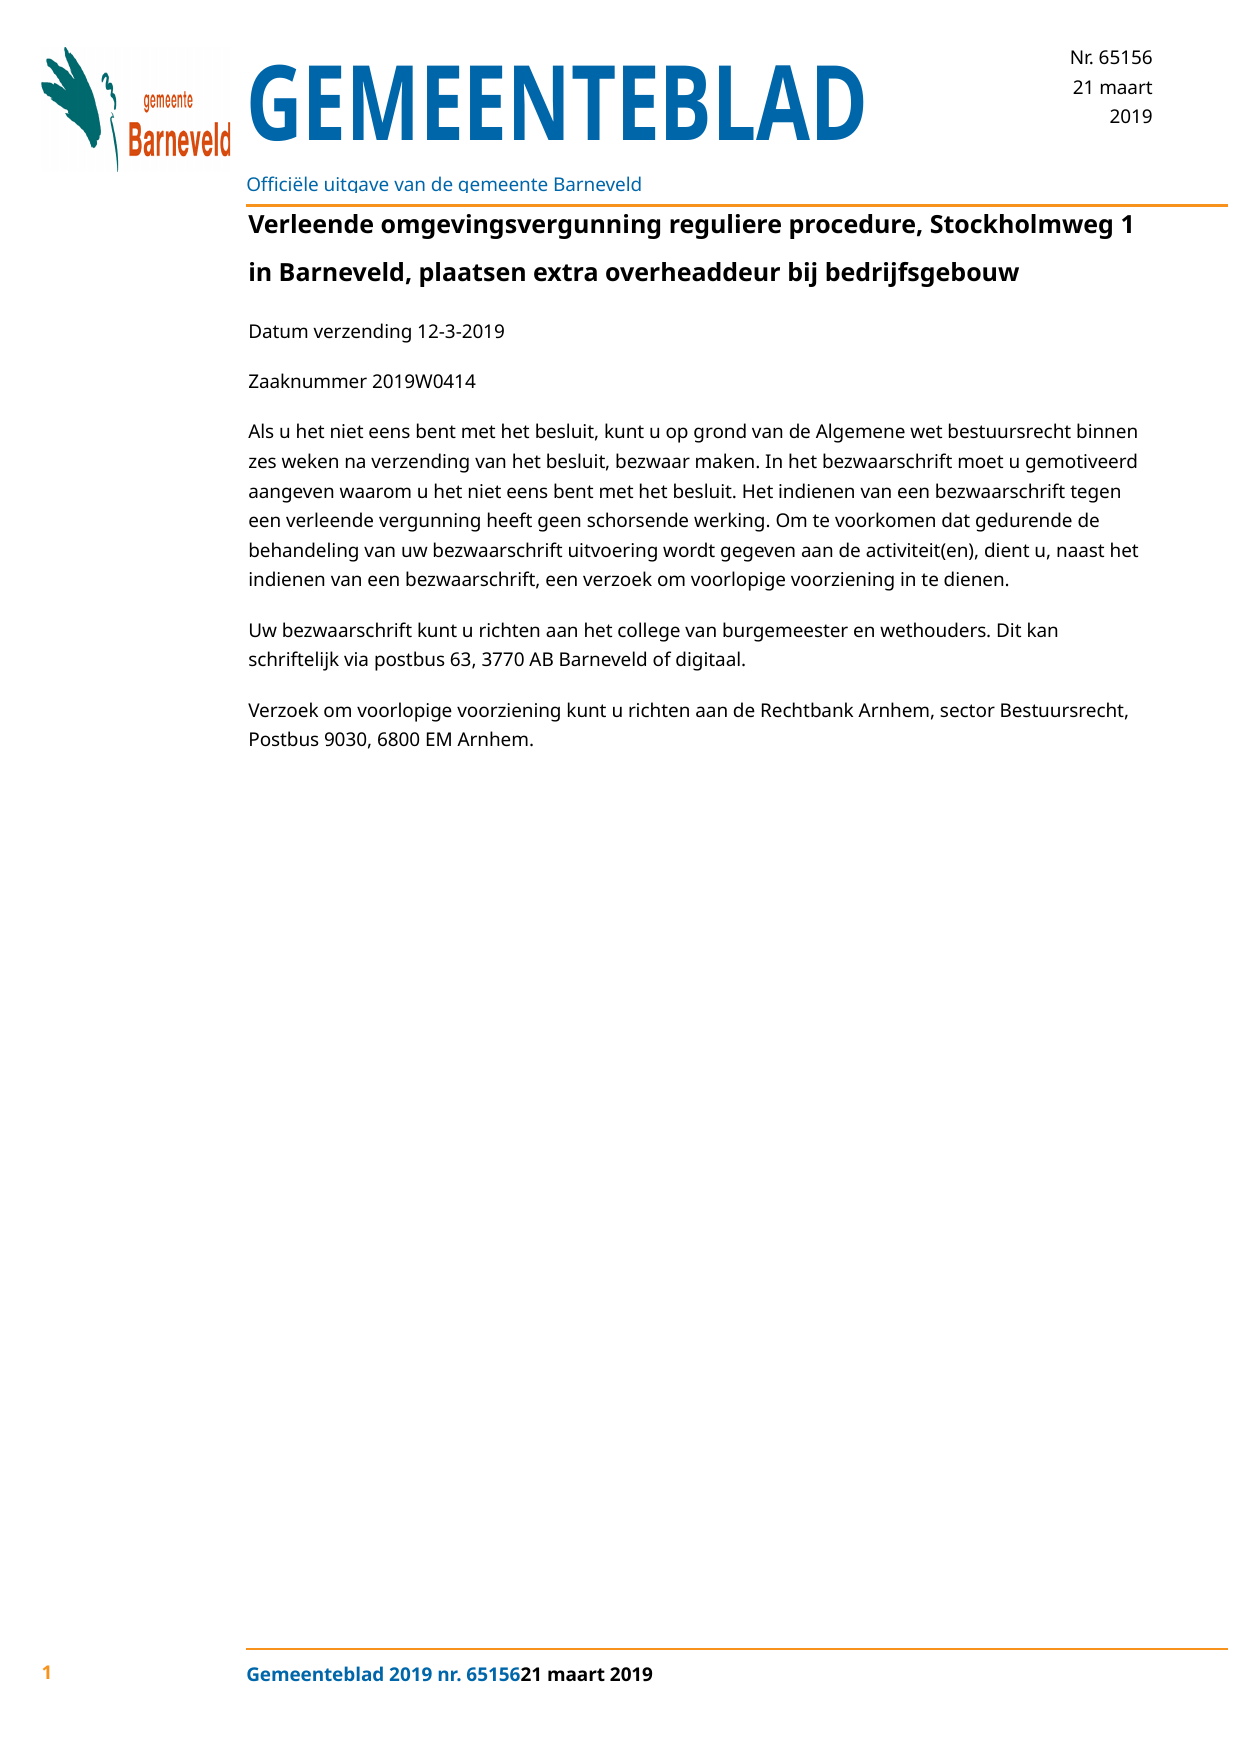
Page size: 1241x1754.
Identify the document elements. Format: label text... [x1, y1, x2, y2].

picture [41, 47, 231, 172]
text Uw bezwaarschrift kunt u richten aan het college van burgemeester en wethouders. Dit kan schriftelijk via postbus 63, 3770 AB Barneveld of digitaal. [248, 617, 1152, 672]
text Als u het niet eens bent met het besluit, kunt u op grond van de Algemene wet bestuursrecht binnen zes weken na verzending van het besluit, bezwaar maken. In het bezwaarschrift moet u gemotiveerd aangeven waarom u het niet eens bent met het besluit. Het indienen van een bezwaarschrift tegen een verleende vergunning heeft geen schorsende werking. Om te voorkomen dat gedurende de behandeling van uw bezwaarschrift uitvoering wordt gegeven aan de activiteit(en), dient u, naast het indienen van een bezwaarschrift, een verzoek om voorlopige voorziening in te dienen. [248, 419, 1152, 592]
text Datum verzending 12-3-2019 [248, 318, 1152, 344]
text Verleende omgevingsvergunning reguliere procedure, Stockholmweg 1 in Barneveld, plaatsen extra overheaddeur bij bedrijfsgebouw [248, 207, 1152, 288]
text Zaaknummer 2019W0414 [248, 368, 1152, 394]
text Verzoek om voorlopige voorziening kunt u richten aan de Rechtbank Arnhem, sector Bestuursrecht, Postbus 9030, 6800 EM Arnhem. [248, 697, 1152, 752]
